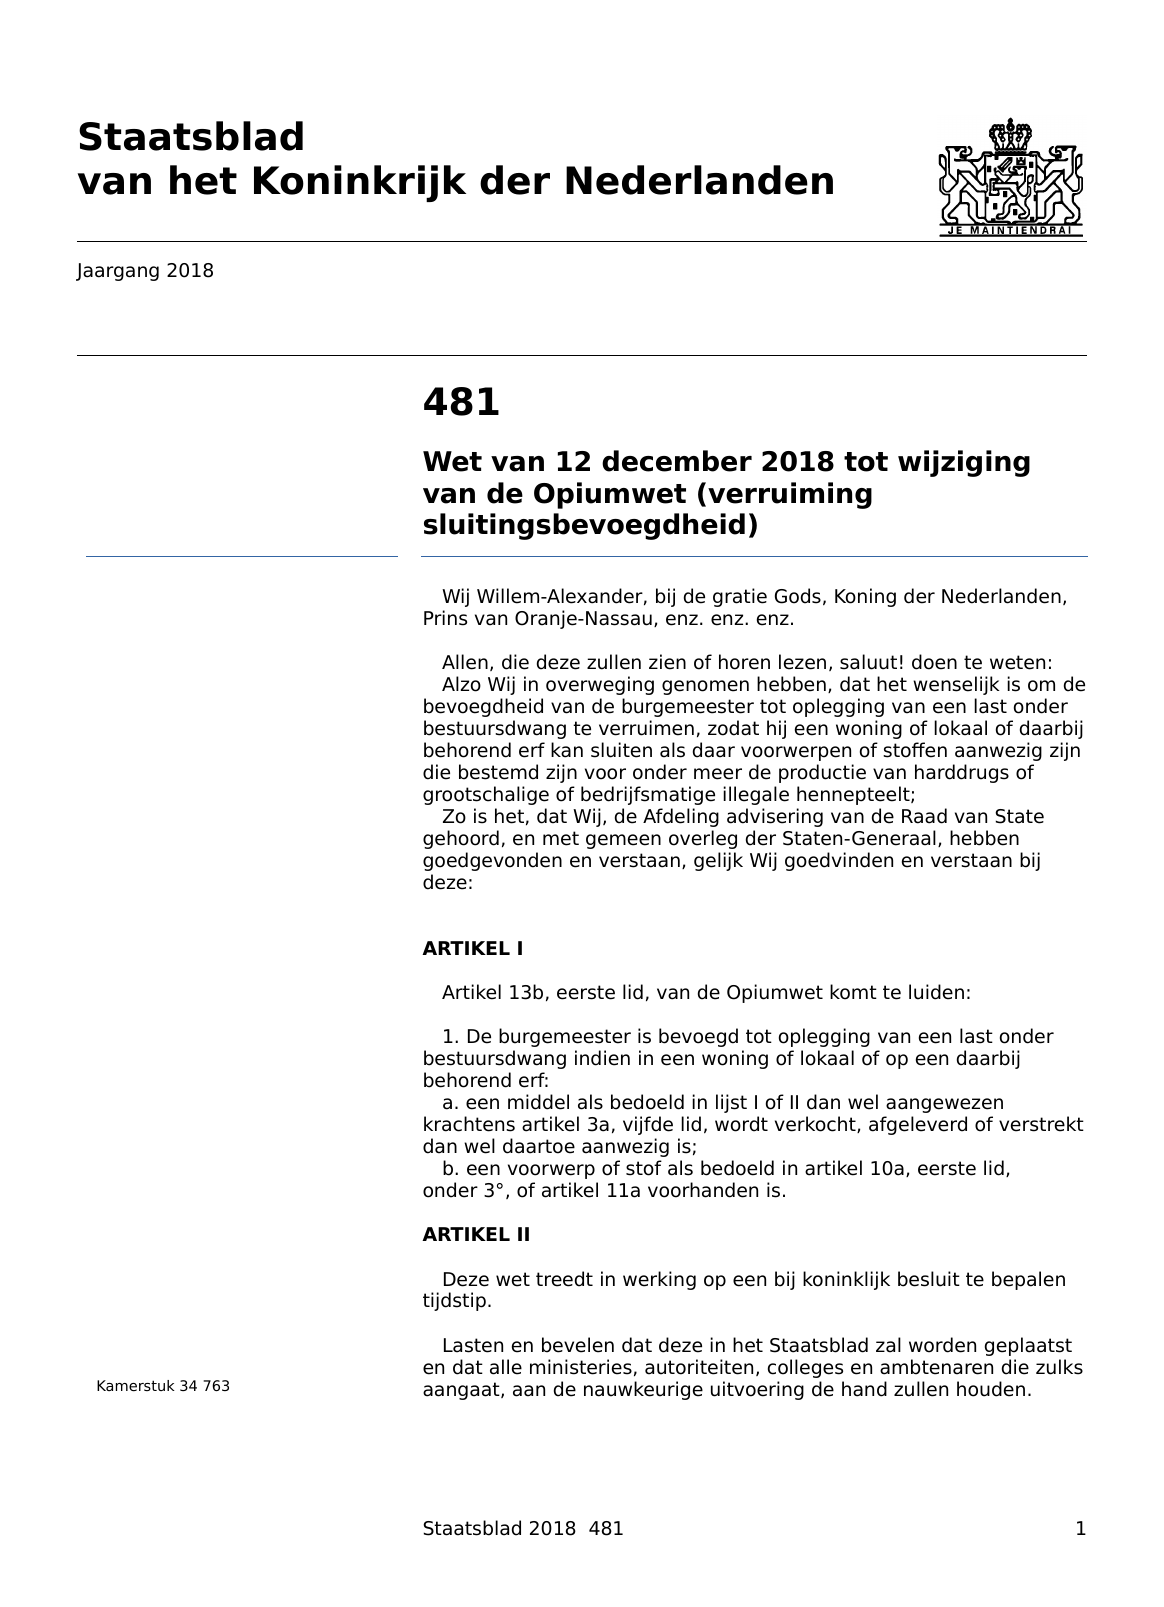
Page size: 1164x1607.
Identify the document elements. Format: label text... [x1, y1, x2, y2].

text Zo is het, dat Wij, de Afdeling advisering van de Raad van State gehoord, en met gemeen overleg der Staten-Generaal, hebben goedgevonden en verstaan, gelijk Wij goedvinden en verstaan bij deze: [422, 806, 1087, 893]
text 1. De burgemeester is bevoegd tot oplegging van een last onder bestuursdwang indien in een woning of lokaal of op een daarbij behorend erf: [422, 1026, 1087, 1092]
table_cell Jaargang 2018 [77, 242, 1087, 355]
picture [936, 115, 1087, 240]
text Wij Willem-Alexander, bij de gratie Gods, Koning der Nederlanden, Prins van Oranje-Nassau, enz. enz. enz. [422, 586, 1087, 629]
table_header [886, 100, 1087, 241]
text b. een voorwerp of stof als bedoeld in artikel 10a, eerste lid, onder 3°, of artikel 11a voorhanden is. [422, 1158, 1087, 1202]
text Kamerstuk 34 763 [77, 1377, 396, 1394]
subtitle 481 [422, 381, 1087, 424]
text Artikel 13b, eerste lid, van de Opiumwet komt te luiden: [422, 982, 1087, 1004]
subtitle ARTIKEL I [422, 938, 1087, 960]
text Alzo Wij in overweging genomen hebben, dat het wenselijk is om de bevoegdheid van de burgemeester tot oplegging van een last onder bestuursdwang te verruimen, zodat hij een woning of lokaal of daarbij behorend erf kan sluiten als daar voorwerpen of stoffen aanwezig zijn die bestemd zijn voor onder meer de productie van harddrugs of grootschalige of bedrijfsmatige illegale hennepteelt; [422, 674, 1087, 806]
text a. een middel als bedoeld in lijst I of II dan wel aangewezen krachtens artikel 3a, vijfde lid, wordt verkocht, afgeleverd of verstrekt dan wel daartoe aanwezig is; [422, 1092, 1087, 1158]
text Lasten en bevelen dat deze in het Staatsblad zal worden geplaatst en dat alle ministeries, autoriteiten, colleges en ambtenaren die zulks aangaat, aan de nauwkeurige uitvoering de hand zullen houden. [422, 1334, 1087, 1401]
text Deze wet treedt in werking op een bij koninklijk besluit te bepalen tijdstip. [422, 1268, 1087, 1312]
subtitle ARTIKEL II [422, 1224, 1087, 1246]
text Allen, die deze zullen zien of horen lezen, saluut! doen te weten: [422, 652, 1087, 674]
table_header Staatsblad van het Koninkrijk der Nederlanden [77, 100, 886, 241]
text Wet van 12 december 2018 tot wijziging van de Opiumwet (verruiming sluitingsbevoegdheid) [422, 447, 1087, 541]
